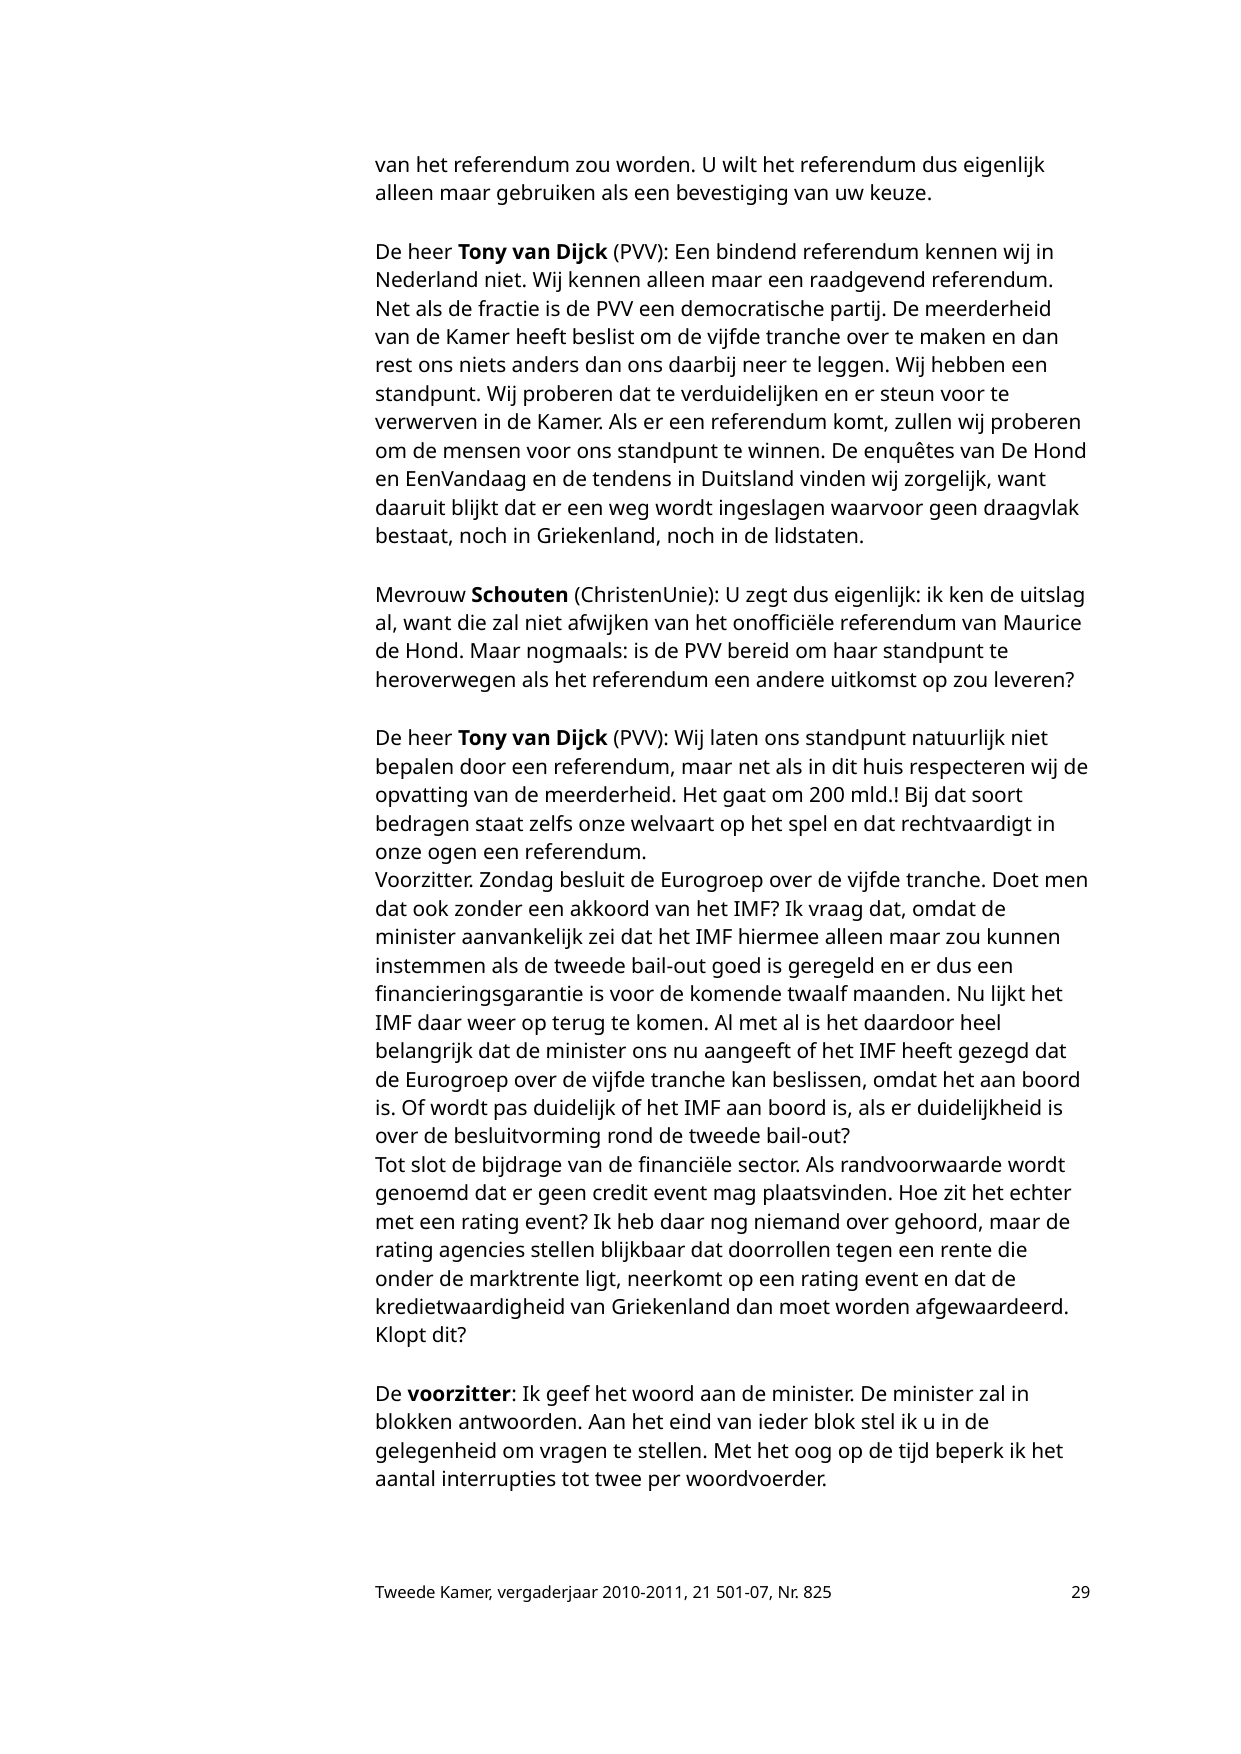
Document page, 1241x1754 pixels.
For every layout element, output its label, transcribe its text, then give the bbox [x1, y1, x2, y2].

text De heer Tony van Dijck (PVV): Een bindend referendum kennen wij in Nederland niet. Wij kennen alleen maar een raadgevend referendum. Net als de fractie is de PVV een democratische partij. De meerderheid van de Kamer heeft beslist om de vijfde tranche over te maken en dan rest ons niets anders dan ons daarbij neer te leggen. Wij hebben een standpunt. Wij proberen dat te verduidelijken en er steun voor te verwerven in de Kamer. Als er een referendum komt, zullen wij proberen om de mensen voor ons standpunt te winnen. De enquêtes van De Hond en EenVandaag en de tendens in Duitsland vinden wij zorgelijk, want daaruit blijkt dat er een weg wordt ingeslagen waarvoor geen draagvlak bestaat, noch in Griekenland, noch in de lidstaten. [375, 237, 1090, 550]
text De heer Tony van Dijck (PVV): Wij laten ons standpunt natuurlijk niet bepalen door een referendum, maar net als in dit huis respecteren wij de opvatting van de meerderheid. Het gaat om 200 mld.! Bij dat soort bedragen staat zelfs onze welvaart op het spel en dat rechtvaardigt in onze ogen een referendum. [375, 723, 1090, 866]
text De voorzitter: Ik geef het woord aan de minister. De minister zal in blokken antwoorden. Aan het eind van ieder blok stel ik u in de gelegenheid om vragen te stellen. Met het oog op de tijd beperk ik het aantal interrupties tot twee per woordvoerder. [375, 1379, 1090, 1493]
text Tot slot de bijdrage van de financiële sector. Als randvoorwaarde wordt genoemd dat er geen credit event mag plaatsvinden. Hoe zit het echter met een rating event? Ik heb daar nog niemand over gehoord, maar de rating agencies stellen blijkbaar dat doorrollen tegen een rente die onder de marktrente ligt, neerkomt op een rating event en dat de kredietwaardigheid van Griekenland dan moet worden afgewaardeerd. Klopt dit? [375, 1150, 1090, 1349]
text Mevrouw Schouten (ChristenUnie): U zegt dus eigenlijk: ik ken de uitslag al, want die zal niet afwijken van het onofficiële referendum van Maurice de Hond. Maar nogmaals: is de PVV bereid om haar standpunt te heroverwegen als het referendum een andere uitkomst op zou leveren? [375, 580, 1090, 693]
text Voorzitter. Zondag besluit de Eurogroep over de vijfde tranche. Doet men dat ook zonder een akkoord van het IMF? Ik vraag dat, omdat de minister aanvankelijk zei dat het IMF hiermee alleen maar zou kunnen instemmen als de tweede bail-out goed is geregeld en er dus een financieringsgarantie is voor de komende twaalf maanden. Nu lijkt het IMF daar weer op terug te komen. Al met al is het daardoor heel belangrijk dat de minister ons nu aangeeft of het IMF heeft gezegd dat de Eurogroep over de vijfde tranche kan beslissen, omdat het aan boord is. Of wordt pas duidelijk of het IMF aan boord is, als er duidelijkheid is over de besluitvorming rond de tweede bail-out? [375, 866, 1090, 1150]
text van het referendum zou worden. U wilt het referendum dus eigenlijk alleen maar gebruiken als een bevestiging van uw keuze. [375, 150, 1090, 207]
